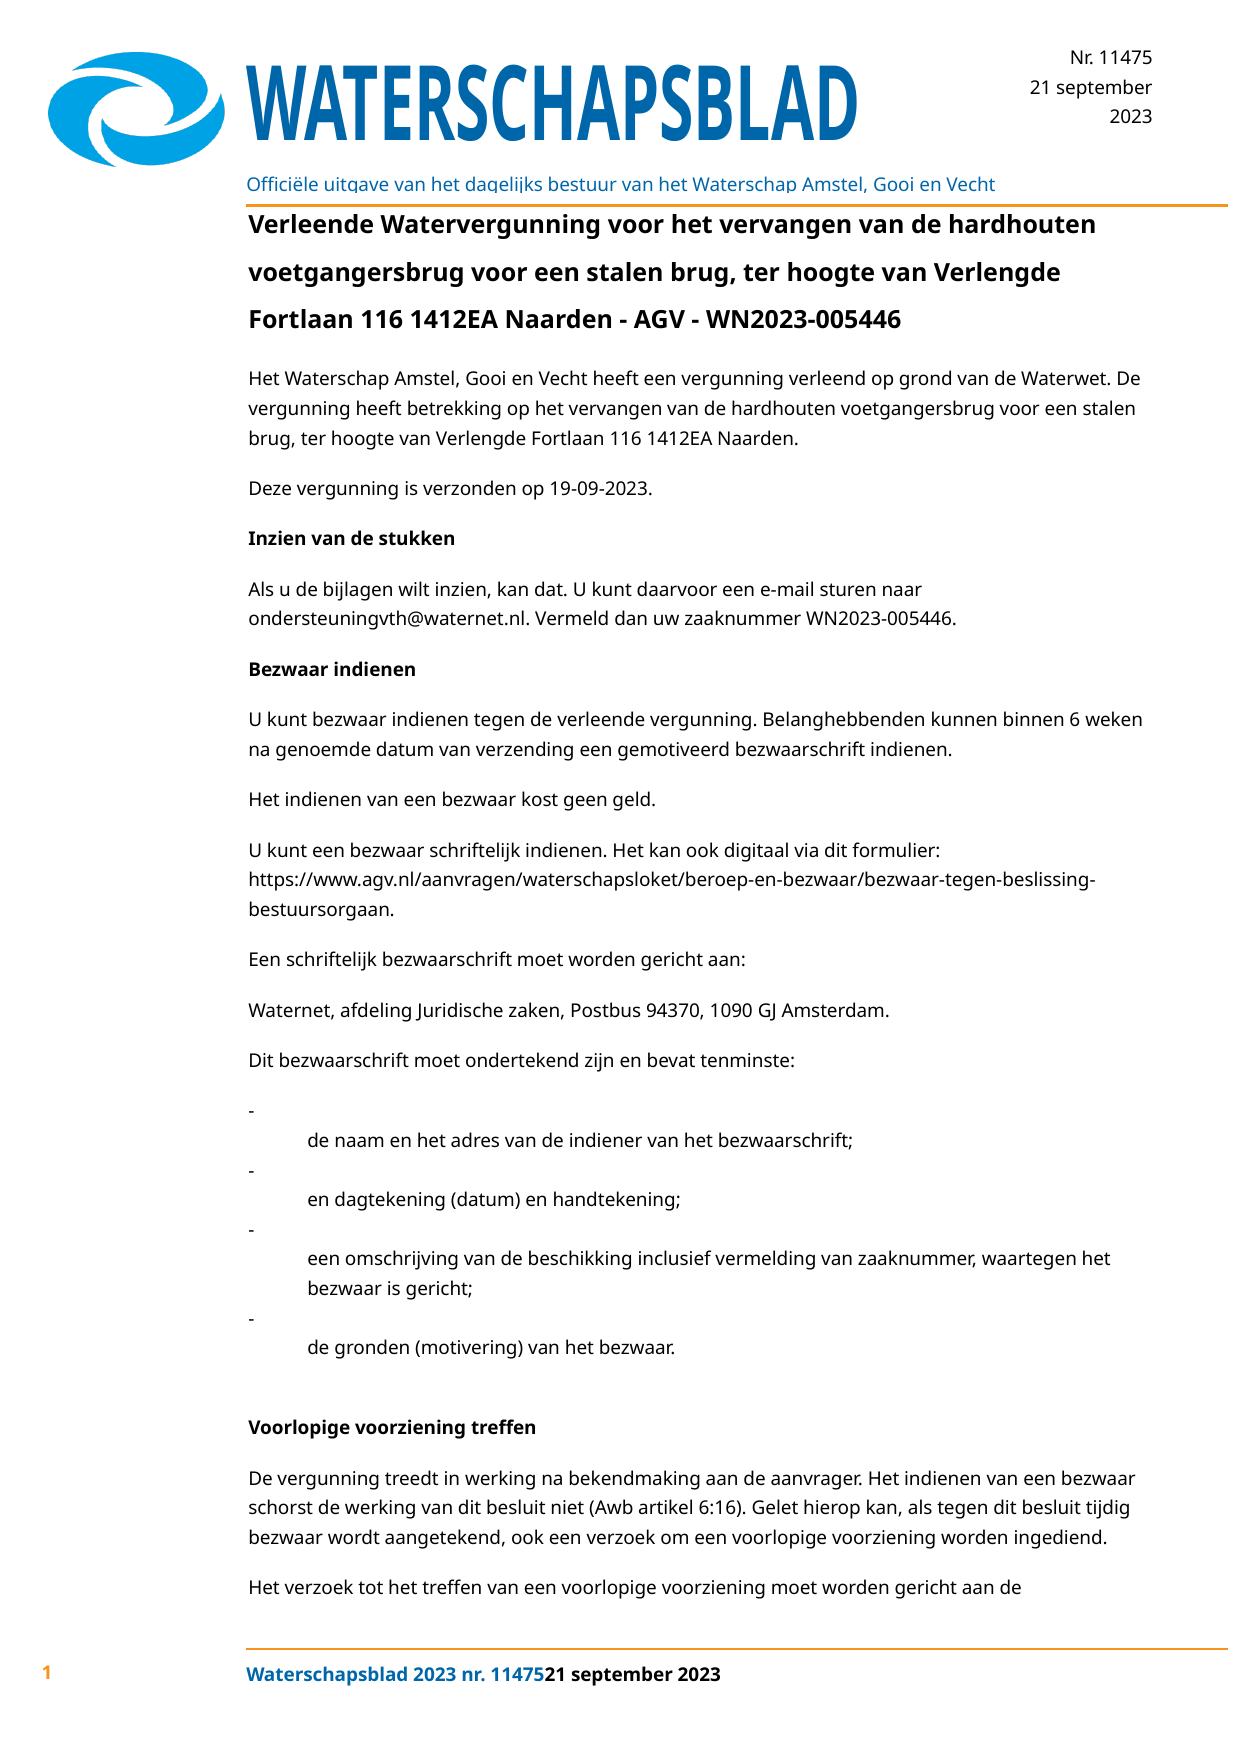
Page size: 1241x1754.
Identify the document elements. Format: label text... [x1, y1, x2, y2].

text U kunt een bezwaar schriftelijk indienen. Het kan ook digitaal via dit formulier: https://www.agv.nl/aanvragen/waterschapsloket/beroep-en-bezwaar/bezwaar-tegen-beslissing-bestuursorgaan. [248, 837, 1152, 922]
text Het verzoek tot het treffen van een voorlopige voorziening moet worden gericht aan de [248, 1574, 1152, 1600]
text Het Waterschap Amstel, Gooi en Vecht heeft een vergunning verleend op grond van de Waterwet. De vergunning heeft betrekking op het vervangen van de hardhouten voetgangersbrug voor een stalen brug, ter hoogte van Verlengde Fortlaan 116 1412EA Naarden. [248, 366, 1152, 450]
text U kunt bezwaar indienen tegen de verleende vergunning. Belanghebbenden kunnen binnen 6 weken na genoemde datum van verzending een gemotiveerd bezwaarschrift indienen. [248, 706, 1152, 762]
text Inzien van de stukken [248, 526, 1152, 551]
text Een schriftelijk bezwaarschrift moet worden gericht aan: [248, 946, 1152, 972]
list een omschrijving van de beschikking inclusief vermelding van zaaknummer, waartegen het bezwaar is gericht; [248, 1246, 1152, 1301]
list de gronden (motivering) van het bezwaar. [248, 1334, 1152, 1360]
text Verleende Watervergunning voor het vervangen van de hardhouten voetgangersbrug voor een stalen brug, ter hoogte van Verlengde Fortlaan 116 1412EA Naarden - AGV - WN2023-005446 [248, 207, 1152, 336]
text Deze vergunning is verzonden op 19-09-2023. [248, 475, 1152, 501]
text Als u de bijlagen wilt inzien, kan dat. U kunt daarvoor een e-mail sturen naar ondersteuningvth@waternet.nl. Vermeld dan uw zaaknummer WN2023-005446. [248, 576, 1152, 631]
text Bezwaar indienen [248, 656, 1152, 682]
text Het indienen van een bezwaar kost geen geld. [248, 786, 1152, 812]
text Waternet, afdeling Juridische zaken, Postbus 94370, 1090 GJ Amsterdam. [248, 997, 1152, 1022]
text Dit bezwaarschrift moet ondertekend zijn en bevat tenminste: [248, 1047, 1152, 1073]
text Voorlopige voorziening treffen [248, 1414, 1152, 1440]
list de naam en het adres van de indiener van het bezwaarschrift; [248, 1127, 1152, 1153]
picture [41, 47, 231, 172]
list en dagtekening (datum) en handtekening; [248, 1186, 1152, 1212]
text De vergunning treedt in werking na bekendmaking aan de aanvrager. Het indienen van een bezwaar schorst de werking van dit besluit niet (Awb artikel 6:16). Gelet hierop kan, als tegen dit besluit tijdig bezwaar wordt aangetekend, ook een verzoek om een voorlopige voorziening worden ingediend. [248, 1465, 1152, 1549]
